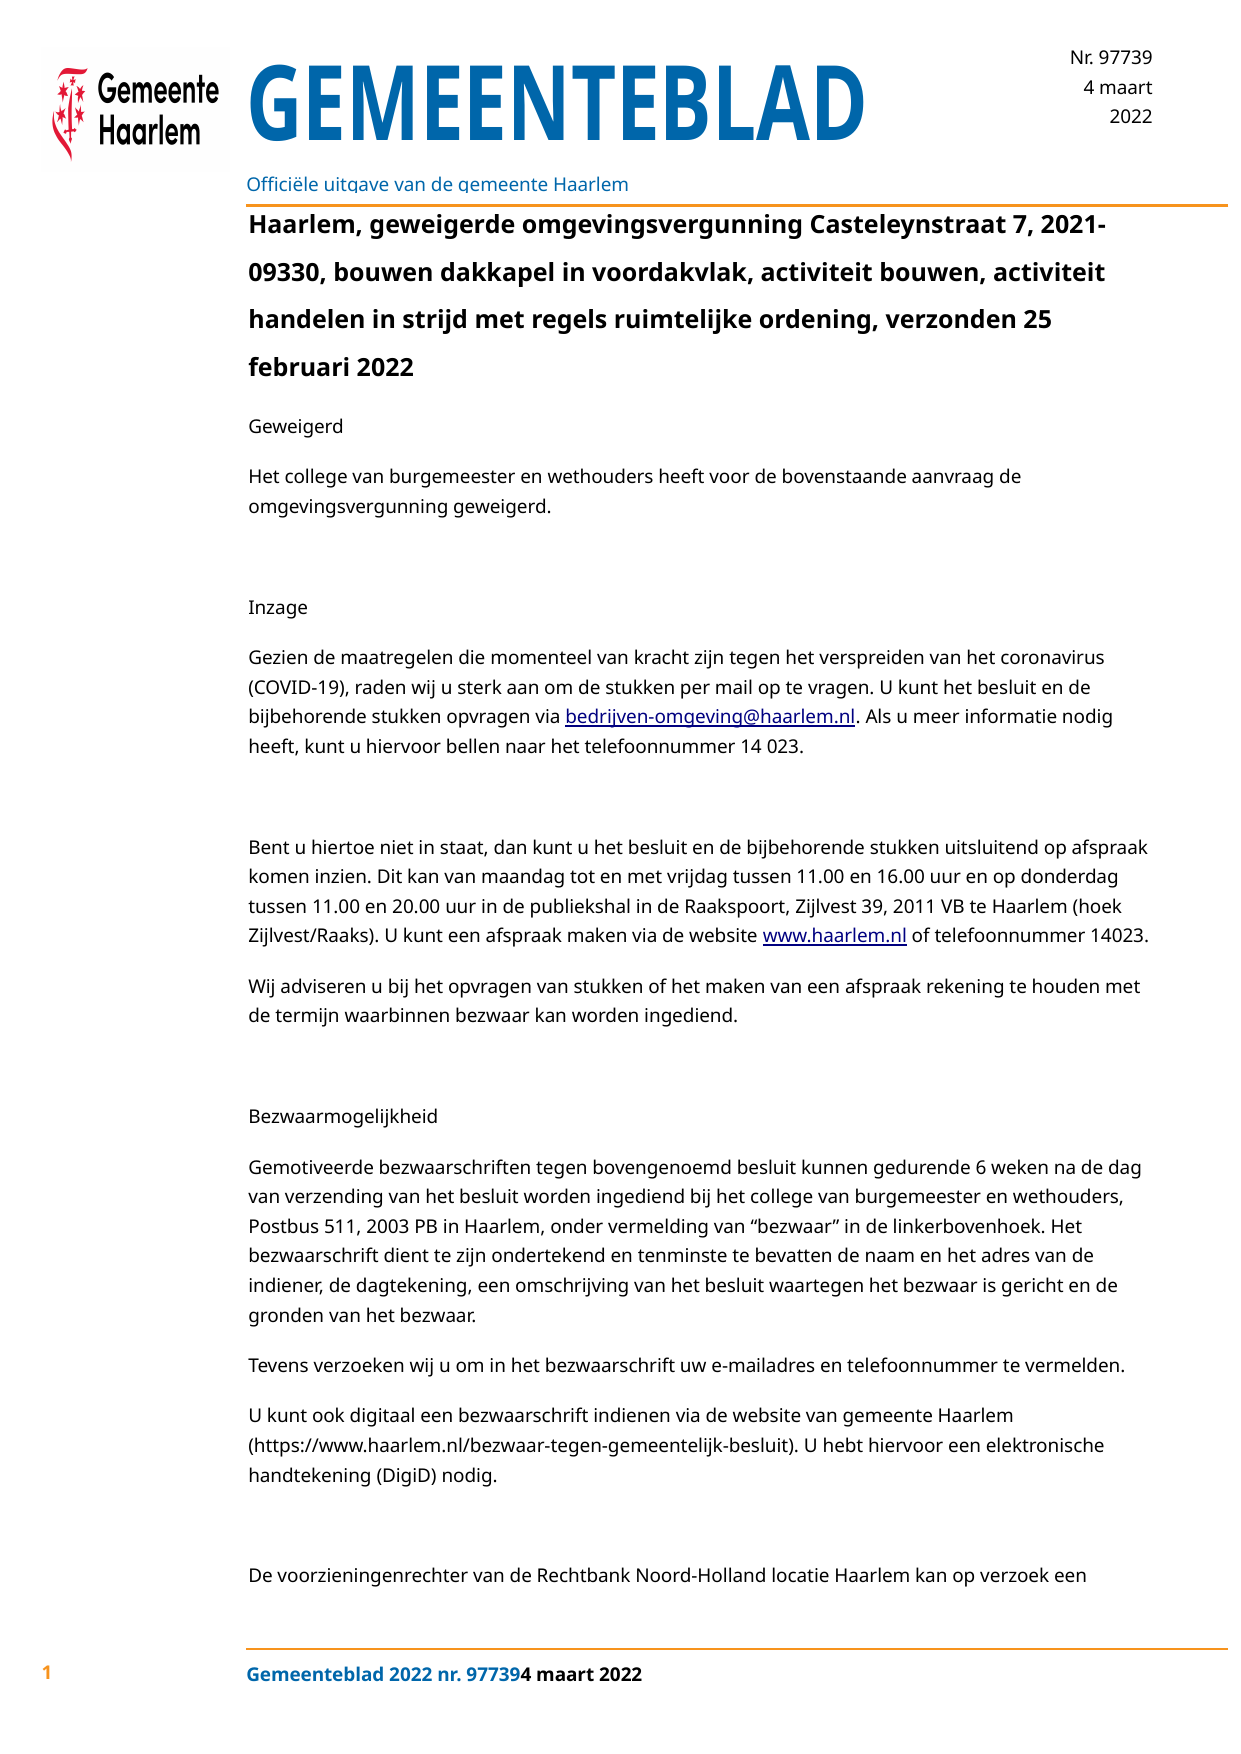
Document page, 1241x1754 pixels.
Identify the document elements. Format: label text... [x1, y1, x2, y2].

text De voorzieningenrechter van de Rechtbank Noord-Holland locatie Haarlem kan op verzoek een [248, 1563, 1152, 1588]
text U kunt ook digitaal een bezwaarschrift indienen via de website van gemeente Haarlem (https://www.haarlem.nl/bezwaar-tegen-gemeentelijk-besluit). U hebt hiervoor een elektronische handtekening (DigiD) nodig. [248, 1403, 1152, 1488]
text Haarlem, geweigerde omgevingsvergunning Casteleynstraat 7, 2021-09330, bouwen dakkapel in voordakvlak, activiteit bouwen, activiteit handelen in strijd met regels ruimtelijke ordening, verzonden 25 februari 2022 [248, 207, 1152, 384]
text Bent u hiertoe niet in staat, dan kunt u het besluit en de bijbehorende stukken uitsluitend op afspraak komen inzien. Dit kan van maandag tot en met vrijdag tussen 11.00 en 16.00 uur en op donderdag tussen 11.00 en 20.00 uur in de publiekshal in de Raakspoort, Zijlvest 39, 2011 VB te Haarlem (hoek Zijlvest/Raaks). U kunt een afspraak maken via de website www.haarlem.nl of telefoonnummer 14023. [248, 834, 1152, 948]
text Bezwaarmogelijkheid [248, 1103, 1152, 1129]
text Geweigerd [248, 413, 1152, 439]
text Wij adviseren u bij het opvragen van stukken of het maken van een afspraak rekening te houden met de termijn waarbinnen bezwaar kan worden ingediend. [248, 973, 1152, 1028]
text Gemotiveerde bezwaarschriften tegen bovengenoemd besluit kunnen gedurende 6 weken na de dag van verzending van het besluit worden ingediend bij het college van burgemeester en wethouders, Postbus 511, 2003 PB in Haarlem, onder vermelding van “bezwaar” in de linkerbovenhoek. Het bezwaarschrift dient te zijn ondertekend en tenminste te bevatten de naam en het adres van de indiener, de dagtekening, een omschrijving van het besluit waartegen het bezwaar is gericht en de gronden van het bezwaar. [248, 1154, 1152, 1328]
text Het college van burgemeester en wethouders heeft voor de bovenstaande aanvraag de omgevingsvergunning geweigerd. [248, 463, 1152, 519]
text Inzage [248, 594, 1152, 620]
picture [41, 47, 231, 172]
text Tevens verzoeken wij u om in het bezwaarschrift uw e-mailadres en telefoonnummer te vermelden. [248, 1352, 1152, 1378]
text Gezien de maatregelen die momenteel van kracht zijn tegen het verspreiden van het coronavirus (COVID-19), raden wij u sterk aan om de stukken per mail op te vragen. U kunt het besluit en de bijbehorende stukken opvragen via bedrijven-omgeving@haarlem.nl. Als u meer informatie nodig heeft, kunt u hiervoor bellen naar het telefoonnummer 14 023. [248, 644, 1152, 759]
